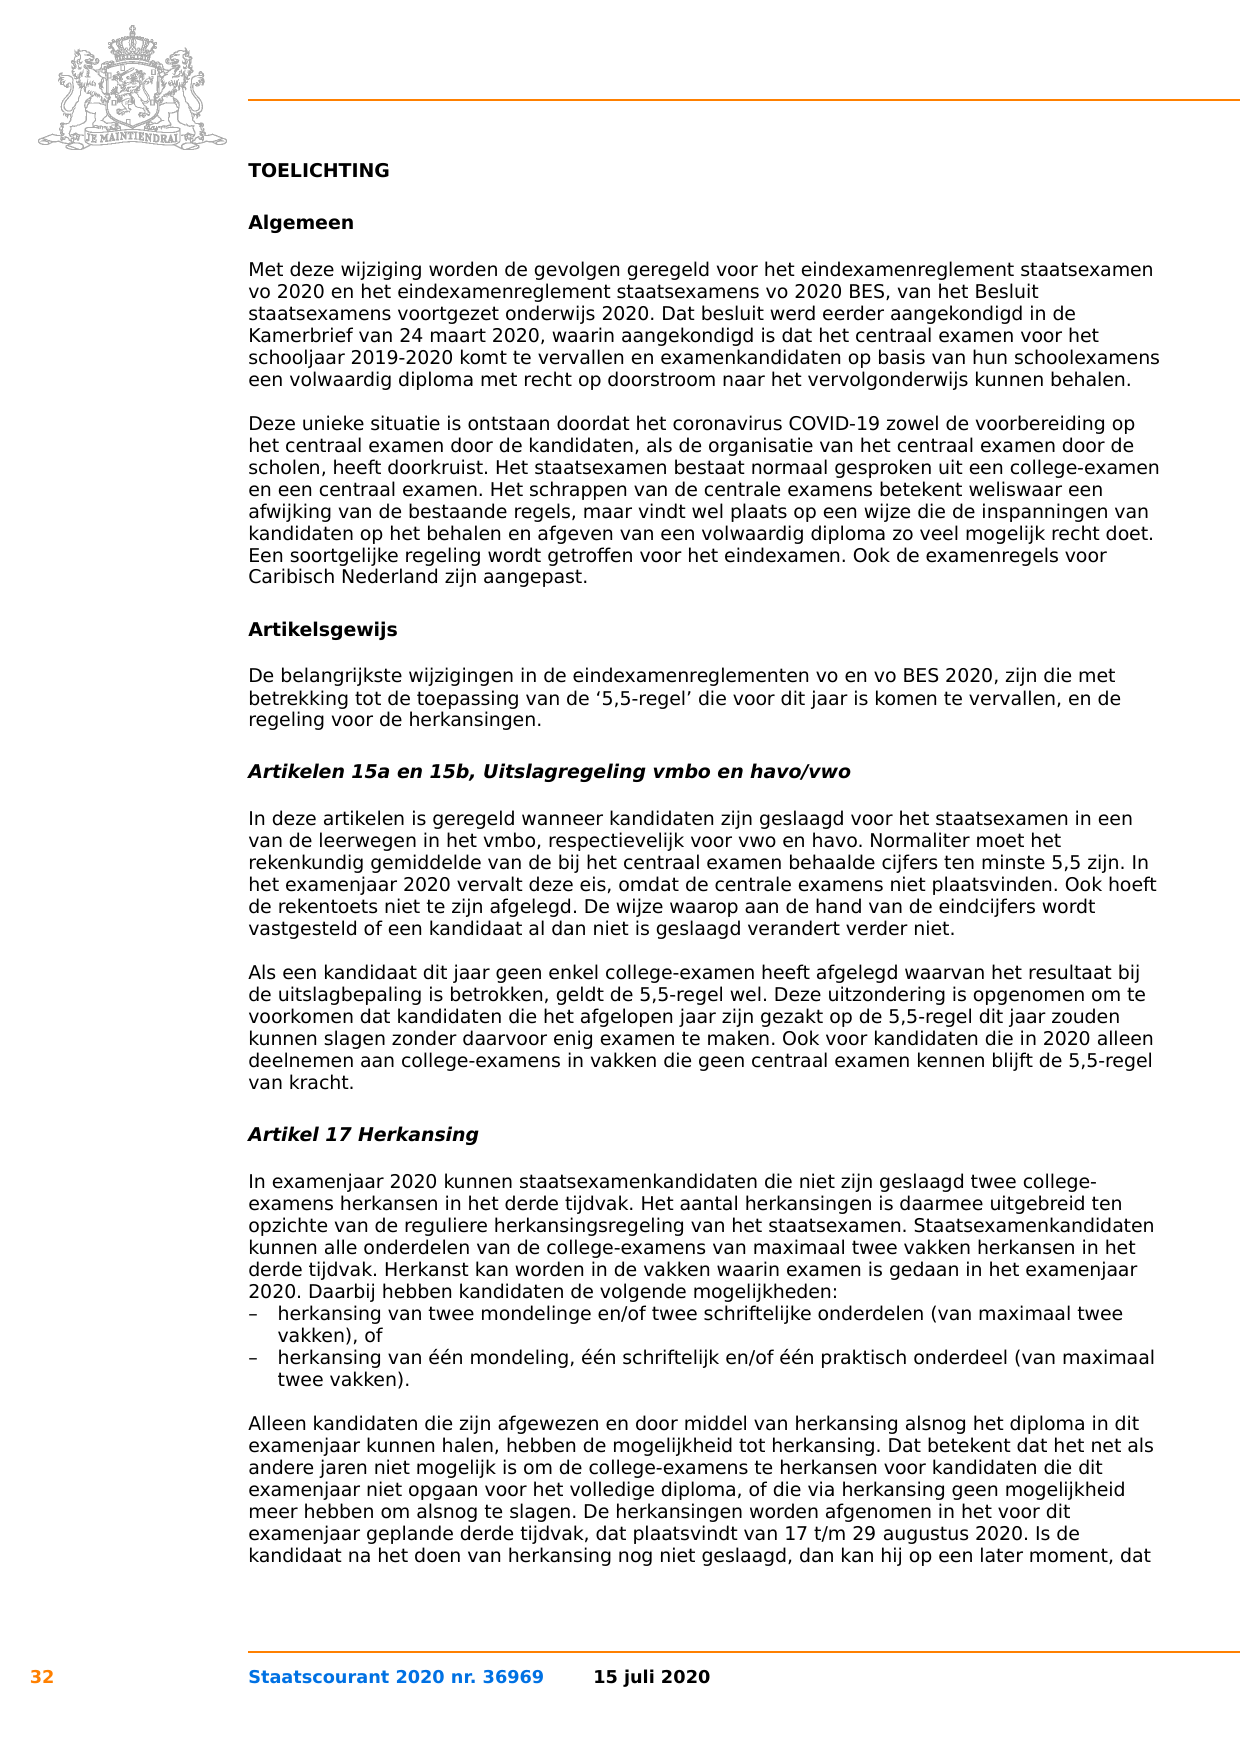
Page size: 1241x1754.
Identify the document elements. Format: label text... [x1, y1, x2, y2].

text In deze artikelen is geregeld wanneer kandidaten zijn geslaagd voor het staatsexamen in een van de leerwegen in het vmbo, respectievelijk voor vwo en havo. Normaliter moet het rekenkundig gemiddelde van de bij het centraal examen behaalde cijfers ten minste 5,5 zijn. In het examenjaar 2020 vervalt deze eis, omdat de centrale examens niet plaatsvinden. Ook hoeft de rekentoets niet te zijn afgelegd. De wijze waarop aan de hand van de eindcijfers wordt vastgesteld of een kandidaat al dan niet is geslaagd verandert verder niet. [248, 808, 1163, 940]
subtitle Algemeen [248, 212, 1163, 234]
text Als een kandidaat dit jaar geen enkel college-examen heeft afgelegd waarvan het resultaat bij de uitslagbepaling is betrokken, geldt de 5,5-regel wel. Deze uitzondering is opgenomen om te voorkomen dat kandidaten die het afgelopen jaar zijn gezakt op de 5,5-regel dit jaar zouden kunnen slagen zonder daarvoor enig examen te maken. Ook voor kandidaten die in 2020 alleen deelnemen aan college-examens in vakken die geen centraal examen kennen blijft de 5,5-regel van kracht. [248, 962, 1163, 1094]
subtitle Artikel 17 Herkansing [248, 1124, 1163, 1146]
text In examenjaar 2020 kunnen staatsexamenkandidaten die niet zijn geslaagd twee college-examens herkansen in het derde tijdvak. Het aantal herkansingen is daarmee uitgebreid ten opzichte van de reguliere herkansingsregeling van het staatsexamen. Staatsexamenkandidaten kunnen alle onderdelen van de college-examens van maximaal twee vakken herkansen in het derde tijdvak. Herkanst kan worden in de vakken waarin examen is gedaan in het examenjaar 2020. Daarbij hebben kandidaten de volgende mogelijkheden: [248, 1171, 1163, 1303]
subtitle TOELICHTING [248, 160, 1163, 182]
subtitle Artikelsgewijs [248, 618, 1163, 640]
subtitle Artikelen 15a en 15b, Uitslagregeling vmbo en havo/vwo [248, 761, 1163, 783]
text Alleen kandidaten die zijn afgewezen en door middel van herkansing alsnog het diploma in dit examenjaar kunnen halen, hebben de mogelijkheid tot herkansing. Dat betekent dat het net als andere jaren niet mogelijk is om de college-examens te herkansen voor kandidaten die dit examenjaar niet opgaan voor het volledige diploma, of die via herkansing geen mogelijkheid meer hebben om alsnog te slagen. De herkansingen worden afgenomen in het voor dit examenjaar geplande derde tijdvak, dat plaatsvindt van 17 t/m 29 augustus 2020. Is de kandidaat na het doen van herkansing nog niet geslaagd, dan kan hij op een later moment, dat [248, 1413, 1163, 1566]
text Met deze wijziging worden de gevolgen geregeld voor het eindexamenreglement staatsexamen vo 2020 en het eindexamenreglement staatsexamens vo 2020 BES, van het Besluit staatsexamens voortgezet onderwijs 2020. Dat besluit werd eerder aangekondigd in de Kamerbrief van 24 maart 2020, waarin aangekondigd is dat het centraal examen voor het schooljaar 2019-2020 komt te vervallen en examenkandidaten op basis van hun schoolexamens een volwaardig diploma met recht op doorstroom naar het vervolgonderwijs kunnen behalen. [248, 259, 1163, 391]
text Deze unieke situatie is ontstaan doordat het coronavirus COVID-19 zowel de voorbereiding op het centraal examen door de kandidaten, als de organisatie van het centraal examen door de scholen, heeft doorkruist. Het staatsexamen bestaat normaal gesproken uit een college-examen en een centraal examen. Het schrappen van de centrale examens betekent weliswaar een afwijking van de bestaande regels, maar vindt wel plaats op een wijze die de inspanningen van kandidaten op het behalen en afgeven van een volwaardig diploma zo veel mogelijk recht doet. Een soortgelijke regeling wordt getroffen voor het eindexamen. Ook de examenregels voor Caribisch Nederland zijn aangepast. [248, 413, 1163, 588]
text – herkansing van twee mondelinge en/of twee schriftelijke onderdelen (van maximaal twee vakken), of [248, 1303, 1163, 1347]
text – herkansing van één mondeling, één schriftelijk en/of één praktisch onderdeel (van maximaal twee vakken). [248, 1347, 1163, 1391]
picture [38, 25, 227, 150]
text De belangrijkste wijzigingen in de eindexamenreglementen vo en vo BES 2020, zijn die met betrekking tot de toepassing van de ‘5,5-regel’ die voor dit jaar is komen te vervallen, en de regeling voor de herkansingen. [248, 665, 1163, 731]
